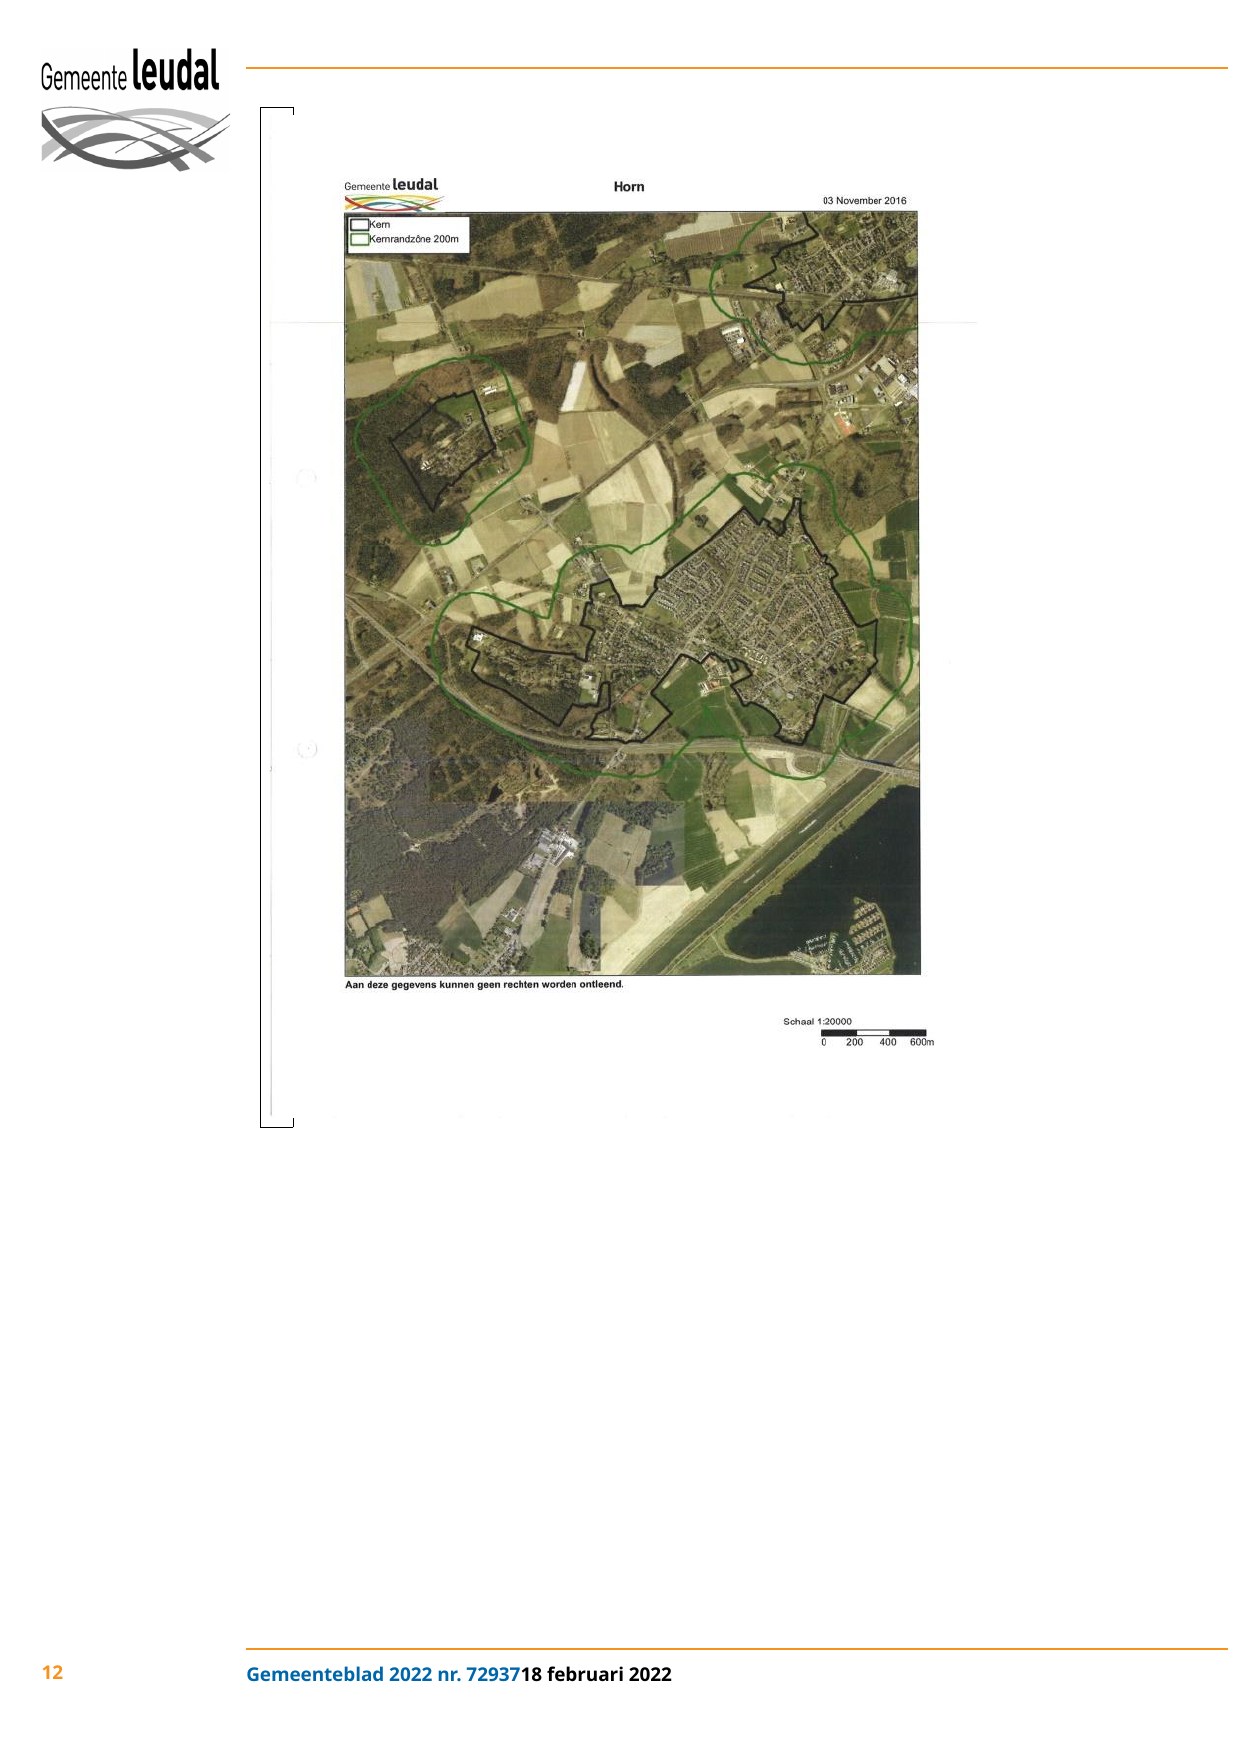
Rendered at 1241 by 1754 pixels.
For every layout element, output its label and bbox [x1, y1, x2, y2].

picture [41, 47, 231, 172]
picture [268, 115, 978, 1118]
